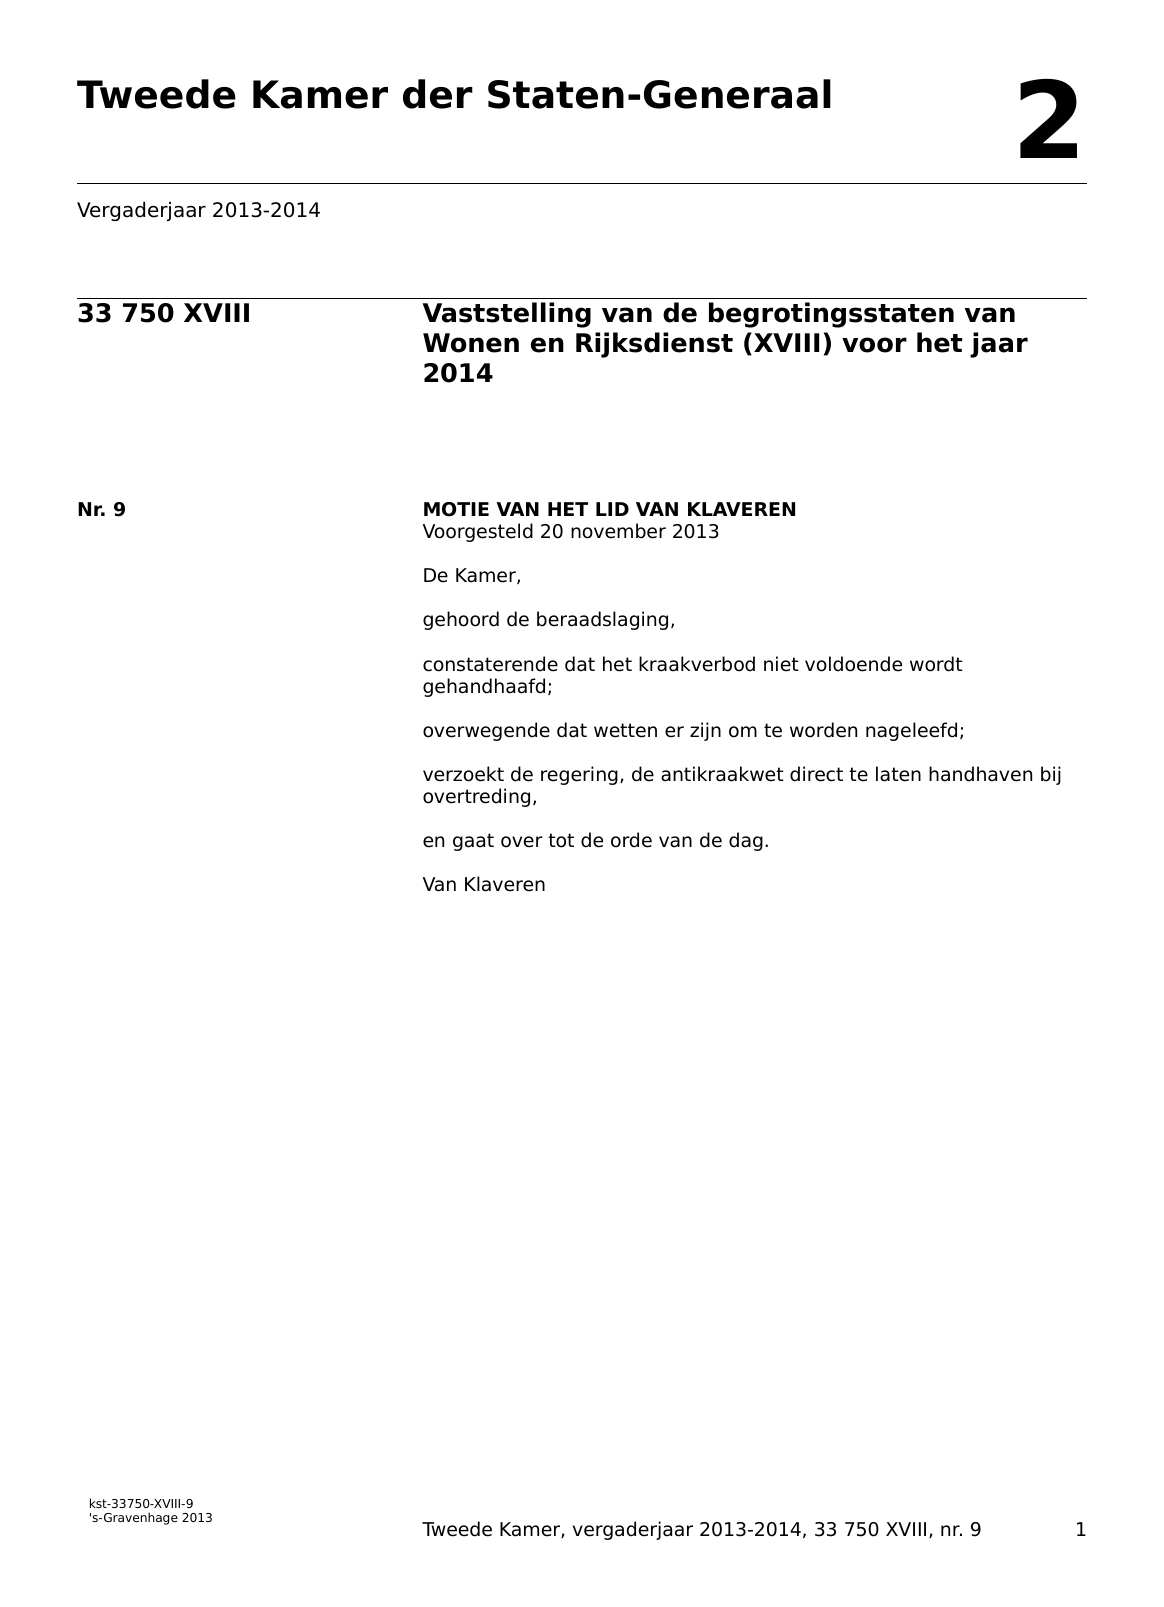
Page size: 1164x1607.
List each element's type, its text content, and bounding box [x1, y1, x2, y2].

table_header 2 [886, 59, 1087, 183]
text Van Klaveren [422, 874, 1087, 896]
table_header Tweede Kamer der Staten-Generaal [77, 59, 886, 183]
text gehoord de beraadslaging, [422, 609, 1087, 631]
text 's-Gravenhage 2013 [88, 1511, 323, 1525]
text kst-33750-XVIII-9 [88, 1497, 323, 1511]
table_cell Vergaderjaar 2013-2014 [77, 184, 1087, 298]
text overwegende dat wetten er zijn om te worden nageleefd; [422, 720, 1087, 742]
text Voorgesteld 20 november 2013 [422, 521, 1087, 543]
subtitle Nr. 9 MOTIE VAN HET LID VAN KLAVEREN [77, 499, 1087, 521]
subtitle 33 750 XVIII Vaststelling van de begrotingsstaten van Wonen en Rijksdienst (XVIII) voor het jaar 2014 [77, 299, 1087, 388]
text De Kamer, [422, 565, 1087, 587]
text verzoekt de regering, de antikraakwet direct te laten handhaven bij overtreding, [422, 764, 1087, 808]
text en gaat over tot de orde van de dag. [422, 830, 1087, 852]
text constaterende dat het kraakverbod niet voldoende wordt gehandhaafd; [422, 653, 1087, 697]
